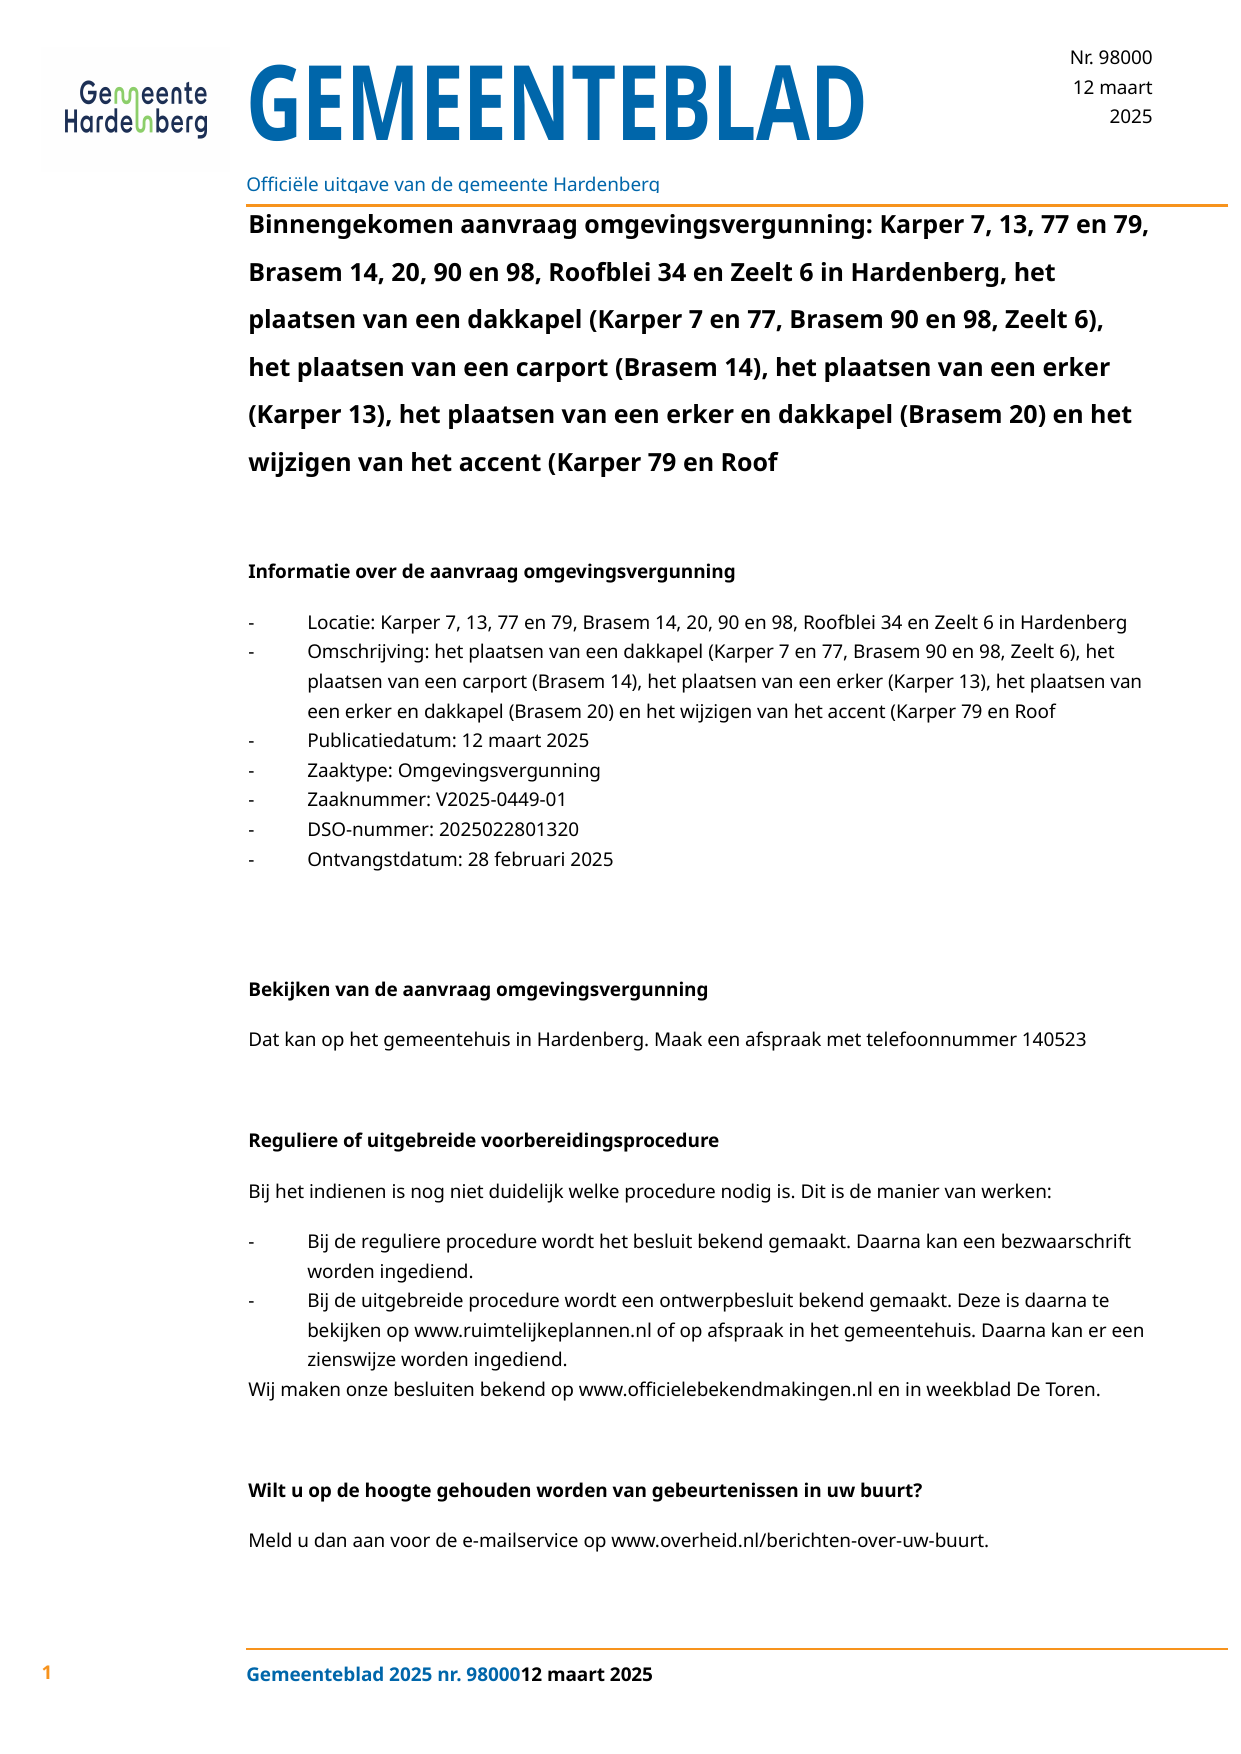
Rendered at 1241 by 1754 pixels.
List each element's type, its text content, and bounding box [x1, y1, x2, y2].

list DSO-nummer: 2025022801320 [248, 816, 1152, 842]
text Informatie over de aanvraag omgevingsvergunning [248, 559, 1152, 584]
text Wilt u op de hoogte gehouden worden van gebeurtenissen in uw buurt? [248, 1477, 1152, 1503]
list Zaaktype: Omgevingsvergunning [248, 757, 1152, 783]
text Binnengekomen aanvraag omgevingsvergunning: Karper 7, 13, 77 en 79, Brasem 14, 20, 90 en 98, Roofblei 34 en Zeelt 6 in Hardenberg, het plaatsen van een dakkapel (Karper 7 en 77, Brasem 90 en 98, Zeelt 6), het plaatsen van een carport (Brasem 14), het plaatsen van een erker (Karper 13), het plaatsen van een erker en dakkapel (Brasem 20) en het wijzigen van het accent (Karper 79 en Roof [248, 207, 1152, 479]
text Reguliere of uitgebreide voorbereidingsprocedure [248, 1127, 1152, 1153]
list Bij de uitgebreide procedure wordt een ontwerpbesluit bekend gemaakt. Deze is daarna te bekijken op www.ruimtelijkeplannen.nl of op afspraak in het gemeentehuis. Daarna kan er een zienswijze worden ingediend. [248, 1287, 1152, 1372]
picture [41, 47, 231, 172]
list Ontvangstdatum: 28 februari 2025 [248, 846, 1152, 872]
list Zaaknummer: V2025-0449-01 [248, 787, 1152, 812]
text Bekijken van de aanvraag omgevingsvergunning [248, 976, 1152, 1002]
list Publicatiedatum: 12 maart 2025 [248, 727, 1152, 753]
text Meld u dan aan voor de e-mailservice op www.overheid.nl/berichten-over-uw-buurt. [248, 1527, 1152, 1553]
text Bij het indienen is nog niet duidelijk welke procedure nodig is. Dit is de manier van werken: [248, 1178, 1152, 1204]
list Omschrijving: het plaatsen van een dakkapel (Karper 7 en 77, Brasem 90 en 98, Zeelt 6), het plaatsen van een carport (Brasem 14), het plaatsen van een erker (Karper 13), het plaatsen van een erker en dakkapel (Brasem 20) en het wijzigen van het accent (Karper 79 en Roof [248, 639, 1152, 724]
list Bij de reguliere procedure wordt het besluit bekend gemaakt. Daarna kan een bezwaarschrift worden ingediend. [248, 1228, 1152, 1284]
text Wij maken onze besluiten bekend op www.officielebekendmakingen.nl en in weekblad De Toren. [248, 1376, 1152, 1402]
list Locatie: Karper 7, 13, 77 en 79, Brasem 14, 20, 90 en 98, Roofblei 34 en Zeelt 6 in Hardenberg [248, 609, 1152, 635]
text Dat kan op het gemeentehuis in Hardenberg. Maak een afspraak met telefoonnummer 140523 [248, 1027, 1152, 1052]
